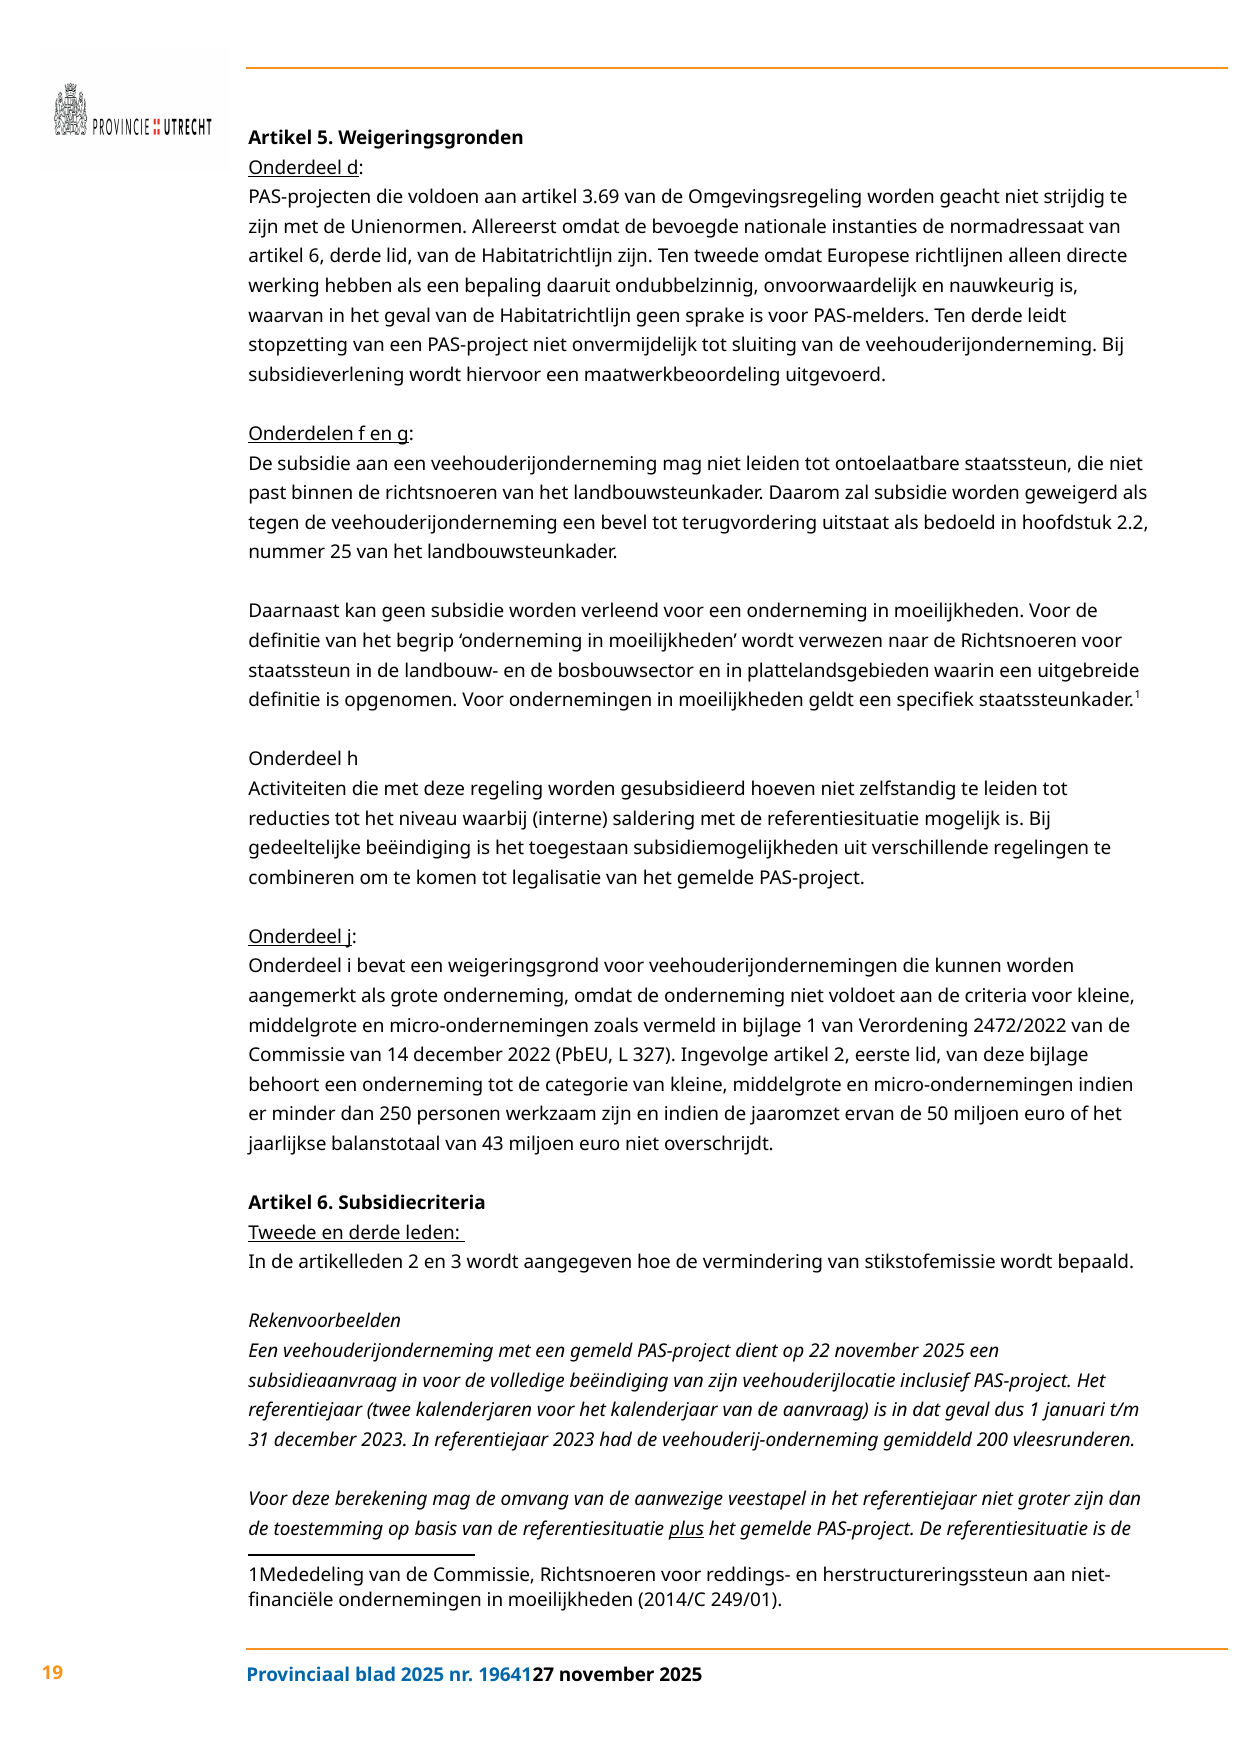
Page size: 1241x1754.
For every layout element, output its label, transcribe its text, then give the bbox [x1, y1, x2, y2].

text De subsidie aan een veehouderijonderneming mag niet leiden tot ontoelaatbare staatssteun, die niet past binnen de richtsnoeren van het landbouwsteunkader. Daarom zal subsidie worden geweigerd als tegen de veehouderijonderneming een bevel tot terugvordering uitstaat als bedoeld in hoofdstuk 2.2, nummer 25 van het landbouwsteunkader. [248, 450, 1152, 564]
text Mededeling van de Commissie, Richtsnoeren voor reddings- en herstructureringssteun aan niet-financiële ondernemingen in moeilijkheden (2014/C 249/01). [248, 1561, 1152, 1612]
text Onderdeel j: [248, 923, 1152, 949]
text Artikel 6. Subsidiecriteria [248, 1189, 1152, 1215]
text Daarnaast kan geen subsidie worden verleend voor een onderneming in moeilijkheden. Voor de definitie van het begrip ‘onderneming in moeilijkheden’ wordt verwezen naar de Richtsnoeren voor staatssteun in de landbouw- en de bosbouwsector en in plattelandsgebieden waarin een uitgebreide definitie is opgenomen. Voor ondernemingen in moeilijkheden geldt een specifiek staatssteunkader. [248, 598, 1152, 712]
text Artikel 5. Weigeringsgronden [248, 124, 1152, 150]
picture [41, 47, 231, 172]
text Tweede en derde leden: [248, 1219, 1152, 1245]
text In de artikelleden 2 en 3 wordt aangegeven hoe de vermindering van stikstofemissie wordt bepaald. [248, 1248, 1152, 1274]
text Onderdeel i bevat een weigeringsgrond voor veehouderijondernemingen die kunnen worden aangemerkt als grote onderneming, omdat de onderneming niet voldoet aan de criteria voor kleine, middelgrote en micro-ondernemingen zoals vermeld in bijlage 1 van Verordening 2472/2022 van de Commissie van 14 december 2022 (PbEU, L 327). Ingevolge artikel 2, eerste lid, van deze bijlage behoort een onderneming tot de categorie van kleine, middelgrote en micro-ondernemingen indien er minder dan 250 personen werkzaam zijn en indien de jaaromzet ervan de 50 miljoen euro of het jaarlijkse balanstotaal van 43 miljoen euro niet overschrijdt. [248, 953, 1152, 1156]
text Een veehouderijonderneming met een gemeld PAS-project dient op 22 november 2025 een subsidieaanvraag in voor de volledige beëindiging van zijn veehouderijlocatie inclusief PAS-project. Het referentiejaar (twee kalenderjaren voor het kalenderjaar van de aanvraag) is in dat geval dus 1 januari t/m 31 december 2023. In referentiejaar 2023 had de veehouderij-onderneming gemiddeld 200 vleesrunderen. [248, 1337, 1152, 1452]
text Onderdeel h [248, 746, 1152, 771]
text Onderdelen f en g: [248, 420, 1152, 446]
text PAS-projecten die voldoen aan artikel 3.69 van de Omgevingsregeling worden geacht niet strijdig te zijn met de Unienormen. Allereerst omdat de bevoegde nationale instanties de normadressaat van artikel 6, derde lid, van de Habitatrichtlijn zijn. Ten tweede omdat Europese richtlijnen alleen directe werking hebben als een bepaling daaruit ondubbelzinnig, onvoorwaardelijk en nauwkeurig is, waarvan in het geval van de Habitatrichtlijn geen sprake is voor PAS-melders. Ten derde leidt stopzetting van een PAS-project niet onvermijdelijk tot sluiting van de veehouderijonderneming. Bij subsidieverlening wordt hiervoor een maatwerkbeoordeling uitgevoerd. [248, 183, 1152, 387]
text Rekenvoorbeelden [248, 1308, 1152, 1333]
text Onderdeel d: [248, 154, 1152, 180]
text Voor deze berekening mag de omvang van de aanwezige veestapel in het referentiejaar niet groter zijn dan de toestemming op basis van de referentiesituatie plus het gemelde PAS-project. De referentiesituatie is de [248, 1485, 1152, 1541]
text Activiteiten die met deze regeling worden gesubsidieerd hoeven niet zelfstandig te leiden tot reducties tot het niveau waarbij (interne) saldering met de referentiesituatie mogelijk is. Bij gedeeltelijke beëindiging is het toegestaan subsidiemogelijkheden uit verschillende regelingen te combineren om te komen tot legalisatie van het gemelde PAS-project. [248, 775, 1152, 890]
